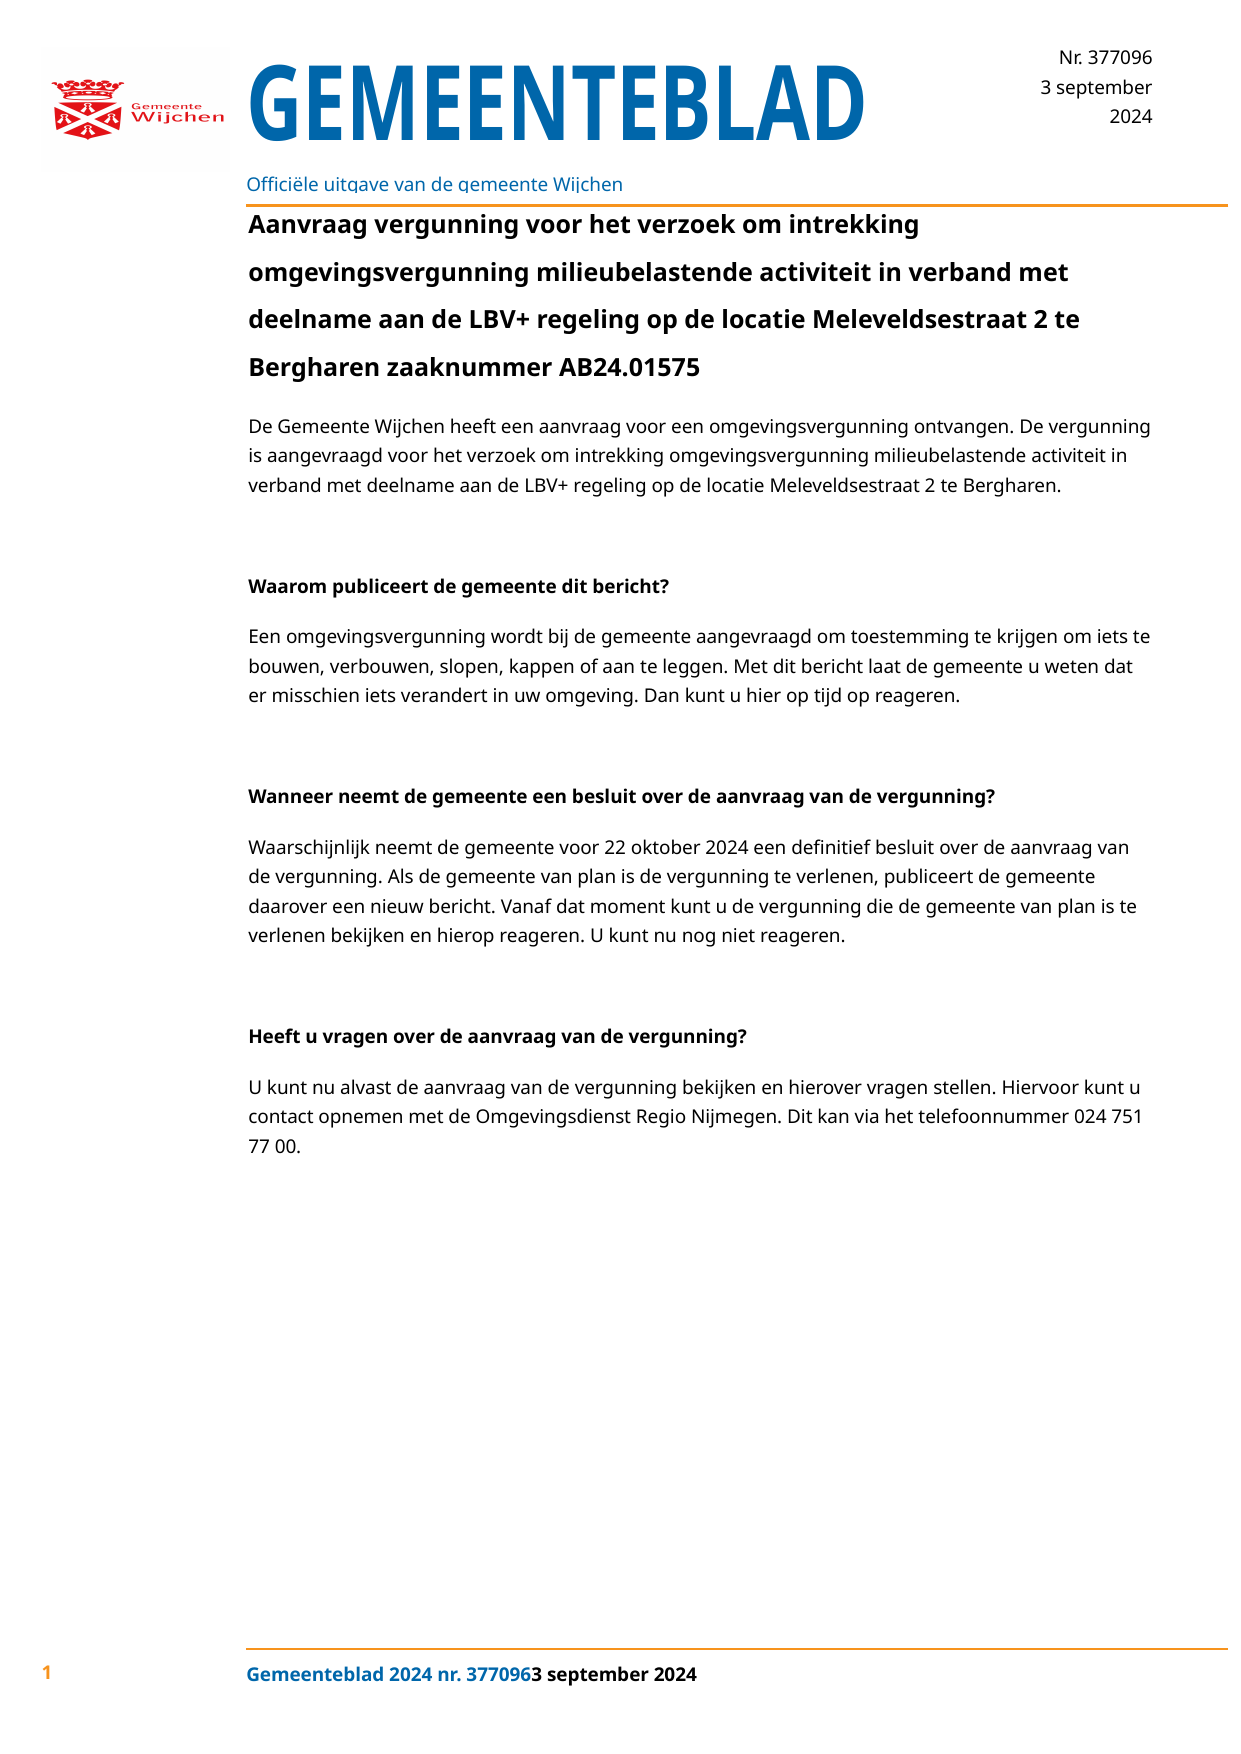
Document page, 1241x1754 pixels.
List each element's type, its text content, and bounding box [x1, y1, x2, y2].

text Aanvraag vergunning voor het verzoek om intrekking omgevingsvergunning milieubelastende activiteit in verband met deelname aan de LBV+ regeling op de locatie Meleveldsestraat 2 te Bergharen zaaknummer AB24.01575 [248, 207, 1152, 384]
picture [41, 47, 231, 172]
text Heeft u vragen over de aanvraag van de vergunning? [248, 1023, 1152, 1049]
text Waarom publiceert de gemeente dit bericht? [248, 573, 1152, 599]
text Een omgevingsvergunning wordt bij de gemeente aangevraagd om toestemming te krijgen om iets te bouwen, verbouwen, slopen, kappen of aan te leggen. Met dit bericht laat de gemeente u weten dat er misschien iets verandert in uw omgeving. Dan kunt u hier op tijd op reageren. [248, 623, 1152, 708]
text Waarschijnlijk neemt de gemeente voor 22 oktober 2024 een definitief besluit over de aanvraag van de vergunning. Als de gemeente van plan is de vergunning te verlenen, publiceert de gemeente daarover een nieuw bericht. Vanaf dat moment kunt u de vergunning die de gemeente van plan is te verlenen bekijken en hierop reageren. U kunt nu nog niet reageren. [248, 834, 1152, 948]
text U kunt nu alvast de aanvraag van de vergunning bekijken en hierover vragen stellen. Hiervoor kunt u contact opnemen met de Omgevingsdienst Regio Nijmegen. Dit kan via het telefoonnummer 024 751 77 00. [248, 1074, 1152, 1159]
text Wanneer neemt de gemeente een besluit over de aanvraag van de vergunning? [248, 783, 1152, 809]
text De Gemeente Wijchen heeft een aanvraag voor een omgevingsvergunning ontvangen. De vergunning is aangevraagd voor het verzoek om intrekking omgevingsvergunning milieubelastende activiteit in verband met deelname aan de LBV+ regeling op de locatie Meleveldsestraat 2 te Bergharen. [248, 413, 1152, 498]
